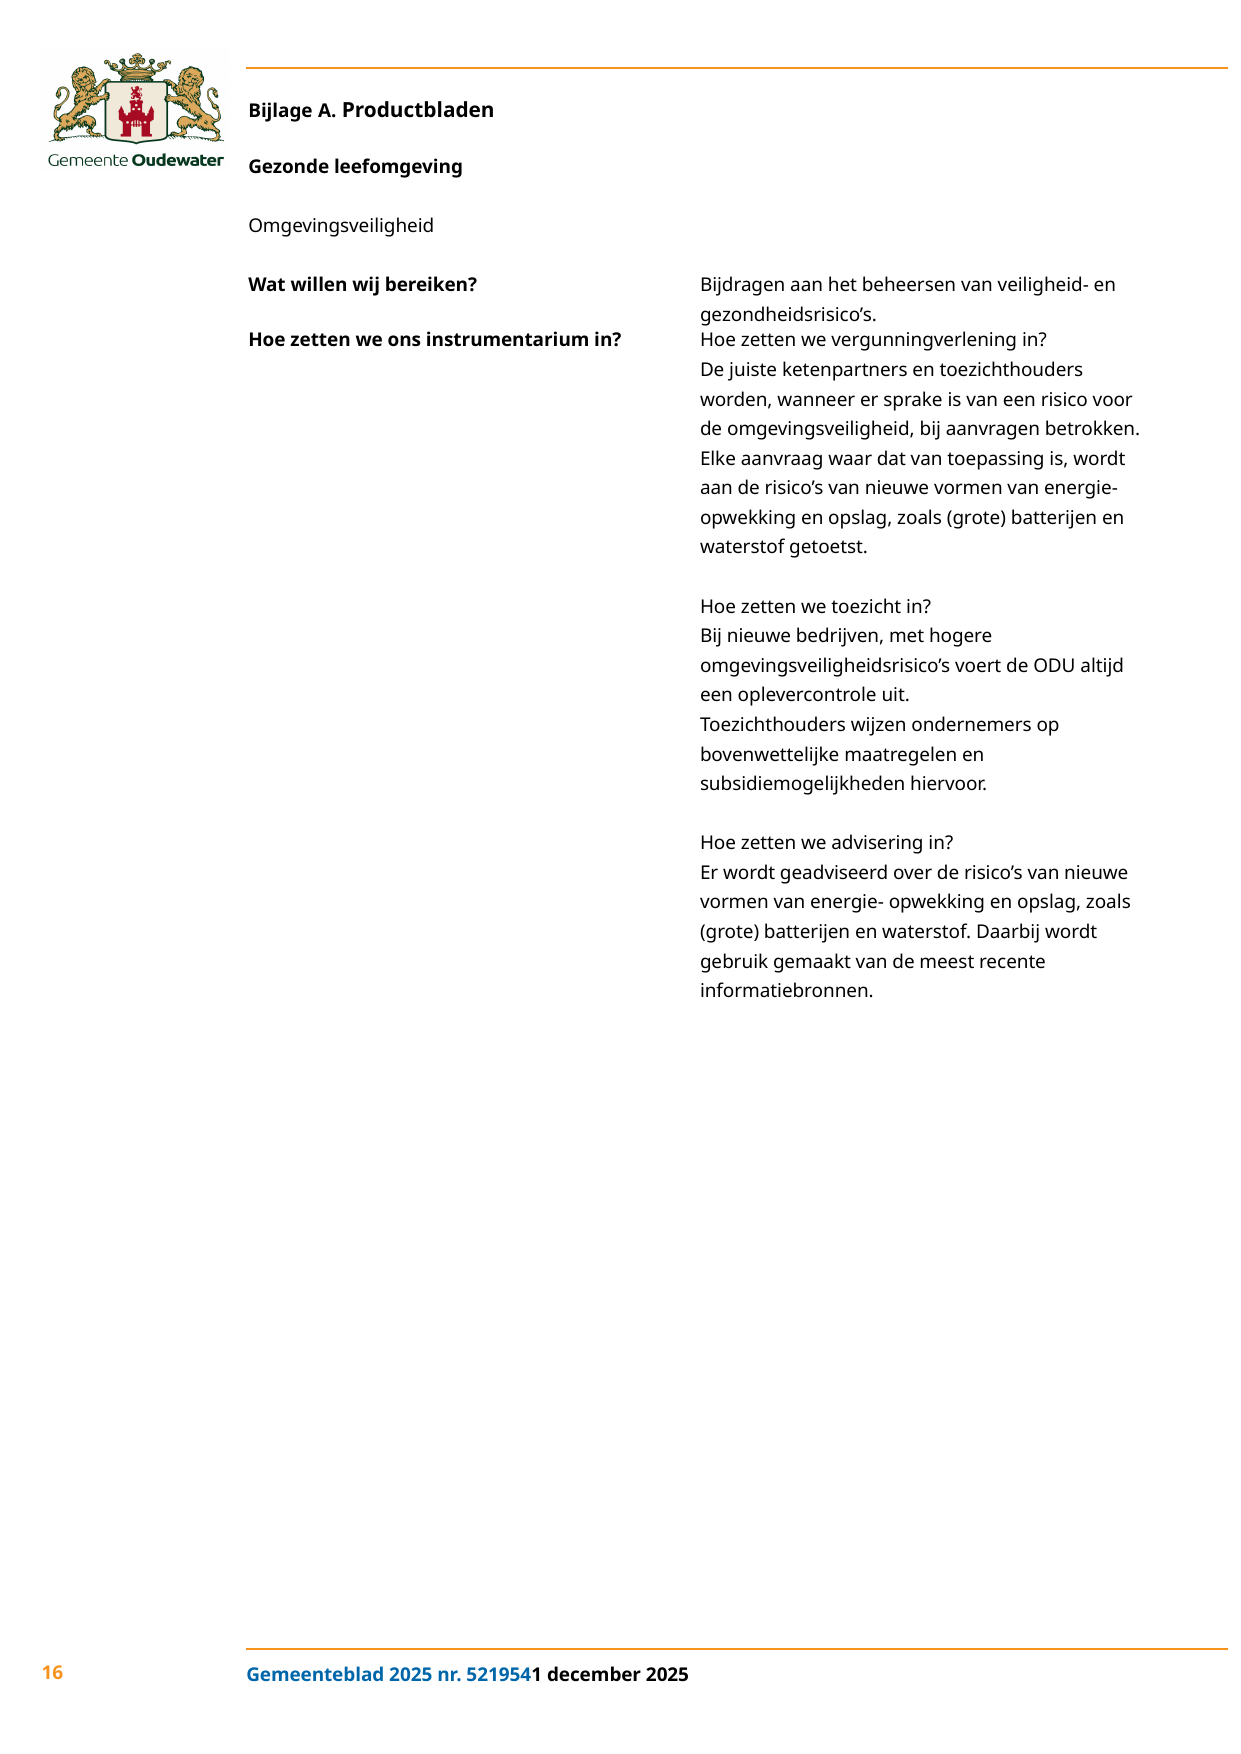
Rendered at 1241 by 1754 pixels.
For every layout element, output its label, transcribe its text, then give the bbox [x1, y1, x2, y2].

table_cell Hoe zetten we vergunningverlening in? De juiste ketenpartners en toezichthouders worden, wanneer er sprake is van een risico voor de omgevingsveiligheid, bij aanvragen betrokken. Elke aanvraag waar dat van toepassing is, wordt aan de risico’s van nieuwe vormen van energie- opwekking en opslag, zoals (grote) batterijen en waterstof getoetst. Hoe zetten we toezicht in? Bij nieuwe bedrijven, met hogere omgevingsveiligheidsrisico’s voert de ODU altijd een oplevercontrole uit. Toezichthouders wijzen ondernemers op bovenwettelijke maatregelen en subsidiemogelijkheden hiervoor. Hoe zetten we advisering in? Er wordt geadviseerd over de risico’s van nieuwe vormen van energie- opwekking en opslag, zoals (grote) batterijen en waterstof. Daarbij wordt gebruik gemaakt van de meest recente informatiebronnen. [700, 327, 1152, 1003]
text Gezonde leefomgeving [248, 153, 1152, 179]
text Omgevingsveiligheid [248, 212, 1152, 238]
table_cell Hoe zetten we ons instrumentarium in? [248, 327, 700, 1003]
picture [41, 47, 231, 172]
table_header Bijdragen aan het beheersen van veiligheid- en gezondheidsrisico’s. [700, 271, 1152, 327]
text Bijlage A. Productbladen [248, 95, 1152, 123]
table_header Wat willen wij bereiken? [248, 271, 700, 327]
